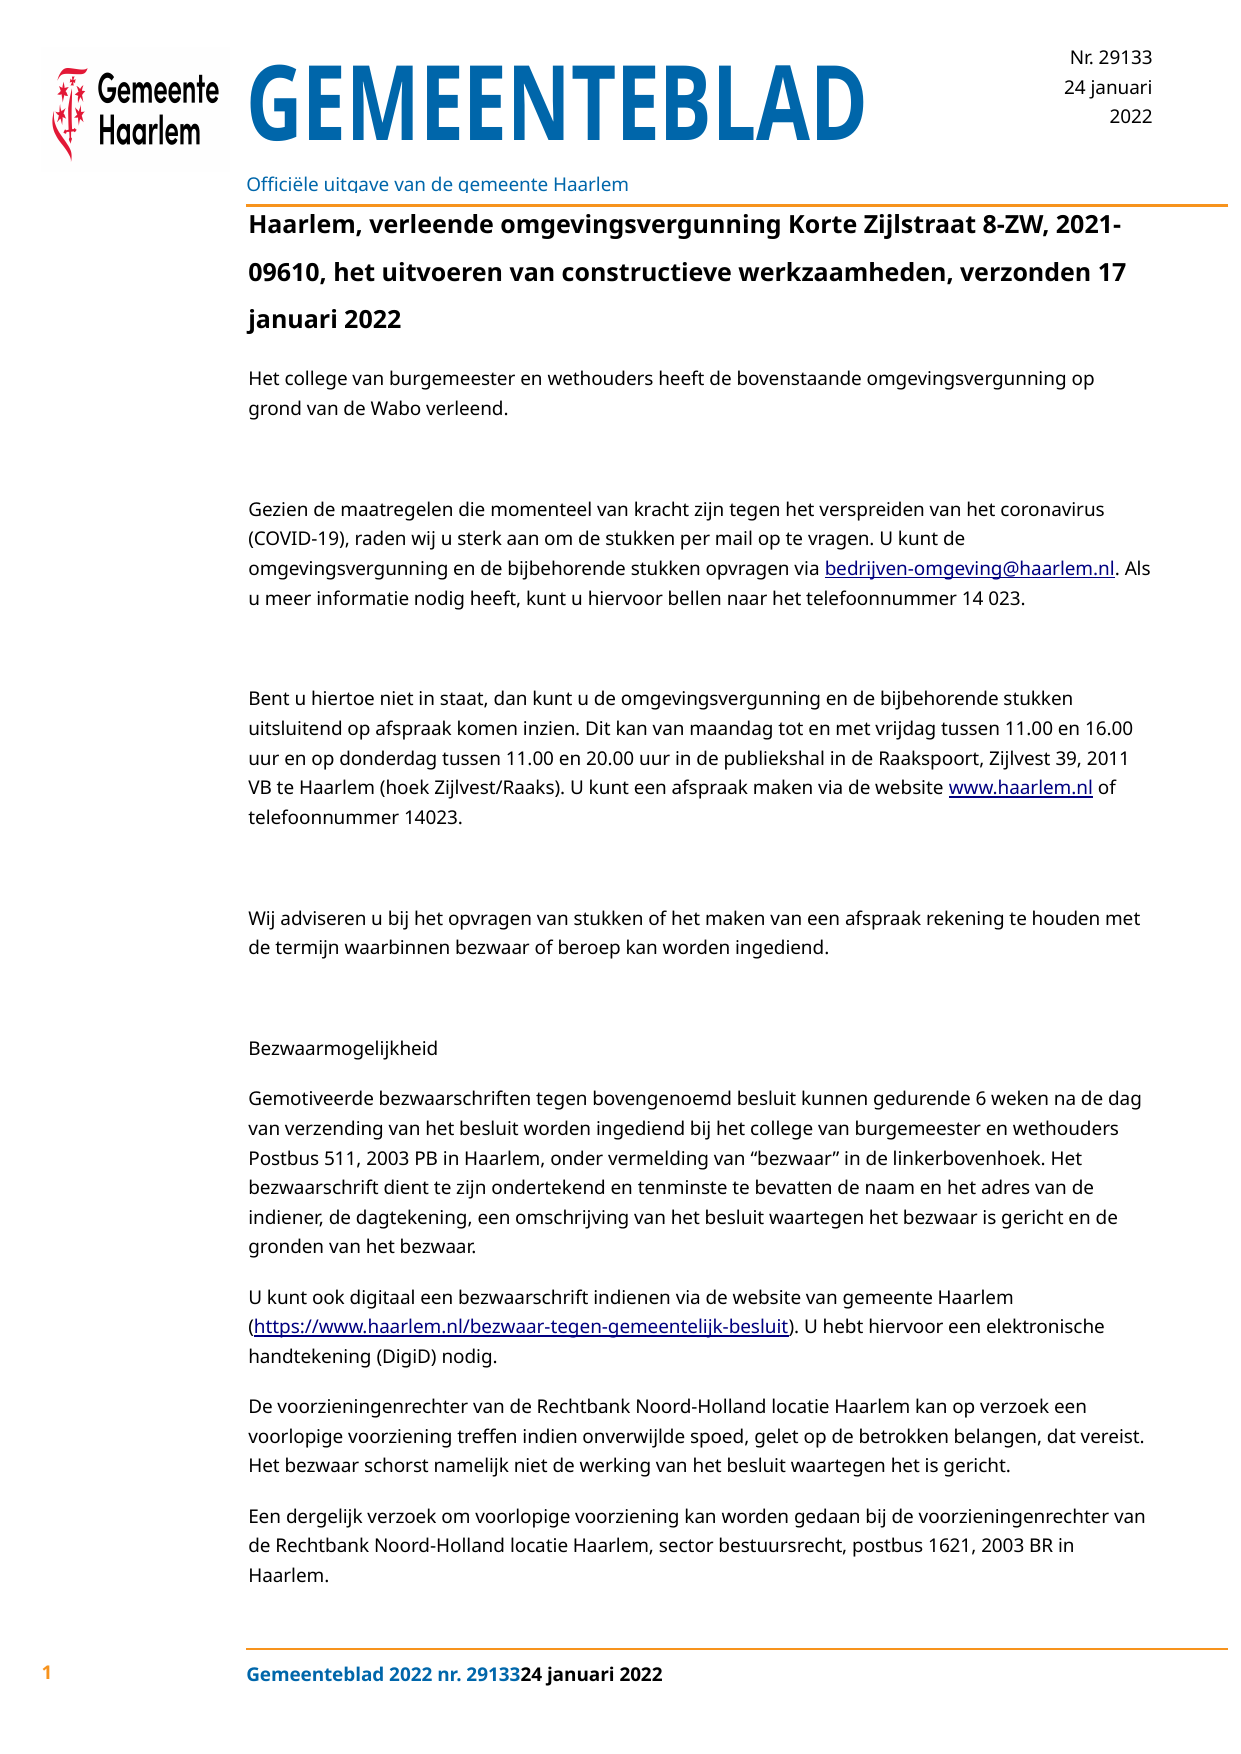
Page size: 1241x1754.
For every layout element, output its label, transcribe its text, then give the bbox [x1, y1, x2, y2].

text Het college van burgemeester en wethouders heeft de bovenstaande omgevingsvergunning op grond van de Wabo verleend. [248, 366, 1152, 421]
picture [41, 47, 231, 172]
text U kunt ook digitaal een bezwaarschrift indienen via de website van gemeente Haarlem (https://www.haarlem.nl/bezwaar-tegen-gemeentelijk-besluit). U hebt hiervoor een elektronische handtekening (DigiD) nodig. [248, 1284, 1152, 1369]
text Haarlem, verleende omgevingsvergunning Korte Zijlstraat 8-ZW, 2021-09610, het uitvoeren van constructieve werkzaamheden, verzonden 17 januari 2022 [248, 207, 1152, 336]
text De voorzieningenrechter van de Rechtbank Noord-Holland locatie Haarlem kan op verzoek een voorlopige voorziening treffen indien onverwijlde spoed, gelet op de betrokken belangen, dat vereist. Het bezwaar schorst namelijk niet de werking van het besluit waartegen het is gericht. [248, 1393, 1152, 1478]
text Wij adviseren u bij het opvragen van stukken of het maken van een afspraak rekening te houden met de termijn waarbinnen bezwaar of beroep kan worden ingediend. [248, 905, 1152, 960]
text Bezwaarmogelijkheid [248, 1035, 1152, 1061]
text Gezien de maatregelen die momenteel van kracht zijn tegen het verspreiden van het coronavirus (COVID-19), raden wij u sterk aan om de stukken per mail op te vragen. U kunt de omgevingsvergunning en de bijbehorende stukken opvragen via bedrijven-omgeving@haarlem.nl. Als u meer informatie nodig heeft, kunt u hiervoor bellen naar het telefoonnummer 14 023. [248, 496, 1152, 610]
text Gemotiveerde bezwaarschriften tegen bovengenoemd besluit kunnen gedurende 6 weken na de dag van verzending van het besluit worden ingediend bij het college van burgemeester en wethouders Postbus 511, 2003 PB in Haarlem, onder vermelding van “bezwaar” in de linkerbovenhoek. Het bezwaarschrift dient te zijn ondertekend en tenminste te bevatten de naam en het adres van de indiener, de dagtekening, een omschrijving van het besluit waartegen het bezwaar is gericht en de gronden van het bezwaar. [248, 1086, 1152, 1259]
text Een dergelijk verzoek om voorlopige voorziening kan worden gedaan bij de voorzieningenrechter van de Rechtbank Noord-Holland locatie Haarlem, sector bestuursrecht, postbus 1621, 2003 BR in Haarlem. [248, 1503, 1152, 1588]
text Bent u hiertoe niet in staat, dan kunt u de omgevingsvergunning en de bijbehorende stukken uitsluitend op afspraak komen inzien. Dit kan van maandag tot en met vrijdag tussen 11.00 en 16.00 uur en op donderdag tussen 11.00 en 20.00 uur in de publiekshal in de Raakspoort, Zijlvest 39, 2011 VB te Haarlem (hoek Zijlvest/Raaks). U kunt een afspraak maken via de website www.haarlem.nl of telefoonnummer 14023. [248, 686, 1152, 829]
